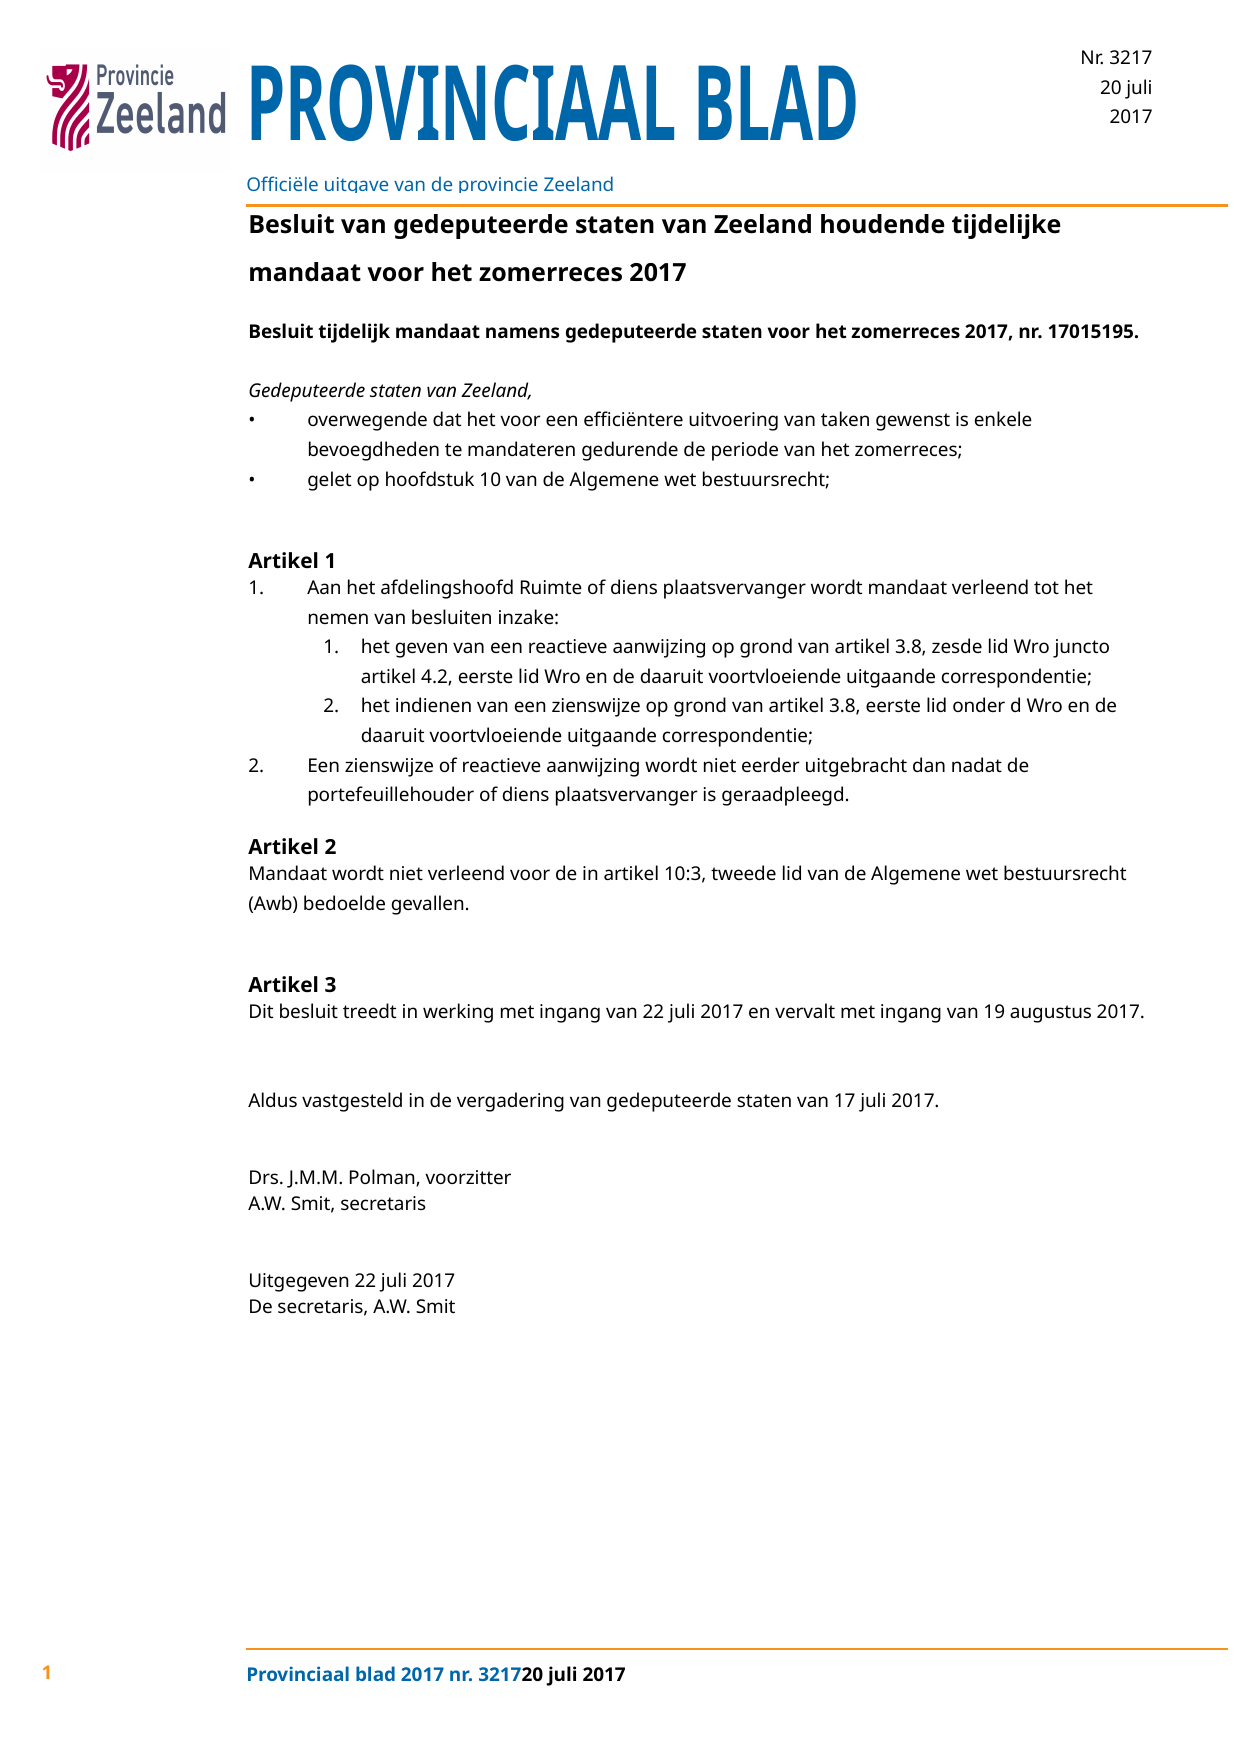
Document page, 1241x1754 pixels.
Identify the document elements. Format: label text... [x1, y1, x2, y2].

text A.W. Smit, secretaris [248, 1190, 1152, 1216]
text Artikel 2 [248, 832, 1152, 860]
list gelet op hoofdstuk 10 van de Algemene wet bestuursrecht; [248, 466, 1152, 492]
list Aan het afdelingshoofd Ruimte of diens plaatsvervanger wordt mandaat verleend tot het nemen van besluiten inzake: [248, 574, 1152, 629]
text Mandaat wordt niet verleend voor de in artikel 10:3, tweede lid van de Algemene wet bestuursrecht (Awb) bedoelde gevallen. [248, 860, 1152, 916]
text De secretaris, A.W. Smit [248, 1293, 1152, 1318]
list het geven van een reactieve aanwijzing op grond van artikel 3.8, zesde lid Wro juncto artikel 4.2, eerste lid Wro en de daaruit voortvloeiende uitgaande correspondentie; [323, 633, 1152, 689]
picture [41, 47, 231, 172]
list het indienen van een zienswijze op grond van artikel 3.8, eerste lid onder d Wro en de daaruit voortvloeiende uitgaande correspondentie; [323, 693, 1152, 748]
text Artikel 1 [248, 546, 1152, 574]
text Besluit van gedeputeerde staten van Zeeland houdende tijdelijke mandaat voor het zomerreces 2017 [248, 207, 1152, 288]
text Artikel 3 [248, 970, 1152, 998]
text Gedeputeerde staten van Zeeland, [248, 377, 1152, 403]
text Drs. J.M.M. Polman, voorzitter [248, 1164, 1152, 1190]
text Dit besluit treedt in werking met ingang van 22 juli 2017 en vervalt met ingang van 19 augustus 2017. [248, 998, 1152, 1024]
list Een zienswijze of reactieve aanwijzing wordt niet eerder uitgebracht dan nadat de portefeuillehouder of diens plaatsvervanger is geraadpleegd. [248, 752, 1152, 807]
text Uitgegeven 22 juli 2017 [248, 1267, 1152, 1293]
text Aldus vastgesteld in de vergadering van gedeputeerde staten van 17 juli 2017. [248, 1087, 1152, 1113]
list overwegende dat het voor een efficiëntere uitvoering van taken gewenst is enkele bevoegdheden te mandateren gedurende de periode van het zomerreces; [248, 407, 1152, 462]
text Besluit tijdelijk mandaat namens gedeputeerde staten voor het zomerreces 2017, nr. 17015195. [248, 318, 1152, 344]
